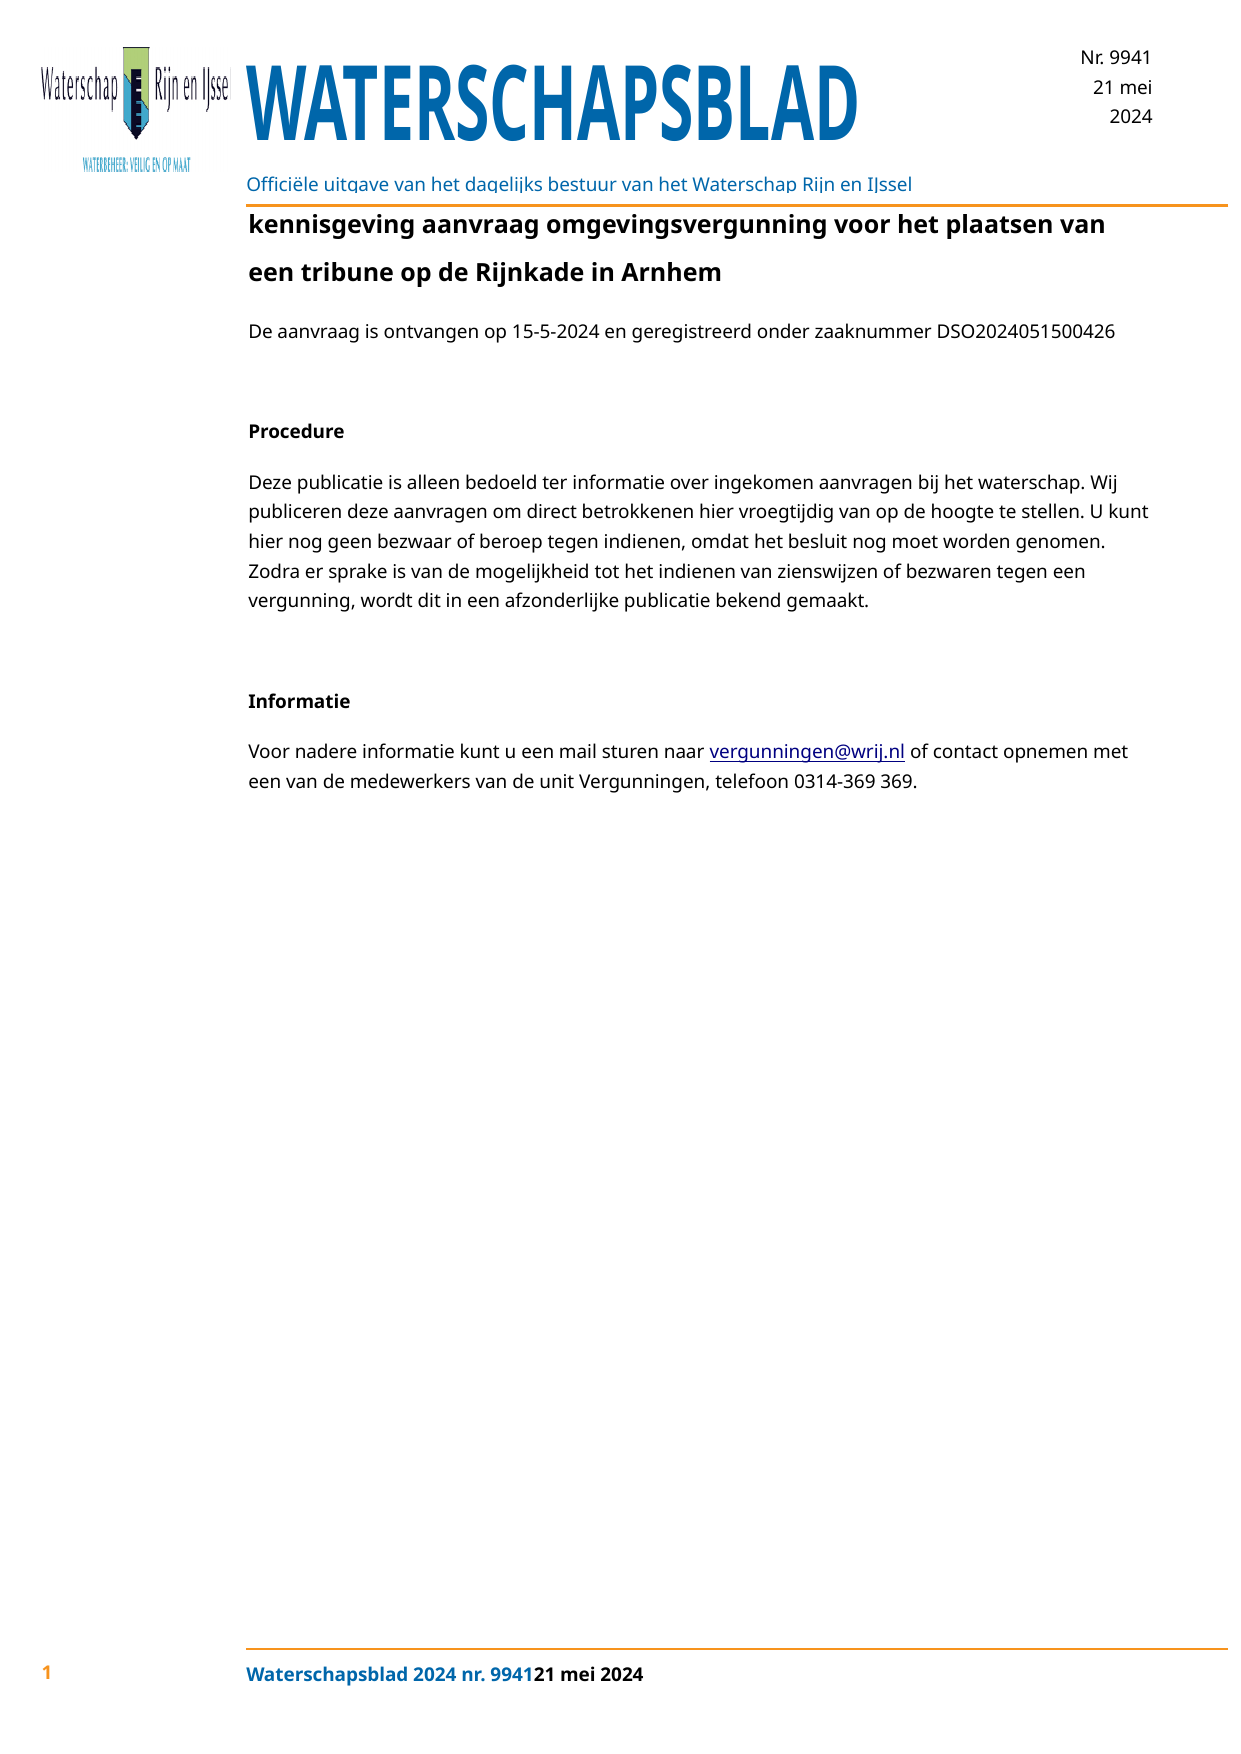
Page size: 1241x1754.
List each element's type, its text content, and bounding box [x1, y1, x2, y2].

text Procedure [248, 419, 1152, 444]
picture [41, 47, 231, 172]
text De aanvraag is ontvangen op 15-5-2024 en geregistreerd onder zaaknummer DSO2024051500426 [248, 318, 1152, 344]
text Deze publicatie is alleen bedoeld ter informatie over ingekomen aanvragen bij het waterschap. Wij publiceren deze aanvragen om direct betrokkenen hier vroegtijdig van op de hoogte te stellen. U kunt hier nog geen bezwaar of beroep tegen indienen, omdat het besluit nog moet worden genomen. Zodra er sprake is van de mogelijkheid tot het indienen van zienswijzen of bezwaren tegen een vergunning, wordt dit in een afzonderlijke publicatie bekend gemaakt. [248, 469, 1152, 613]
text Informatie [248, 688, 1152, 714]
text Voor nadere informatie kunt u een mail sturen naar vergunningen@wrij.nl of contact opnemen met een van de medewerkers van de unit Vergunningen, telefoon 0314-369 369. [248, 739, 1152, 794]
text kennisgeving aanvraag omgevingsvergunning voor het plaatsen van een tribune op de Rijnkade in Arnhem [248, 207, 1152, 288]
